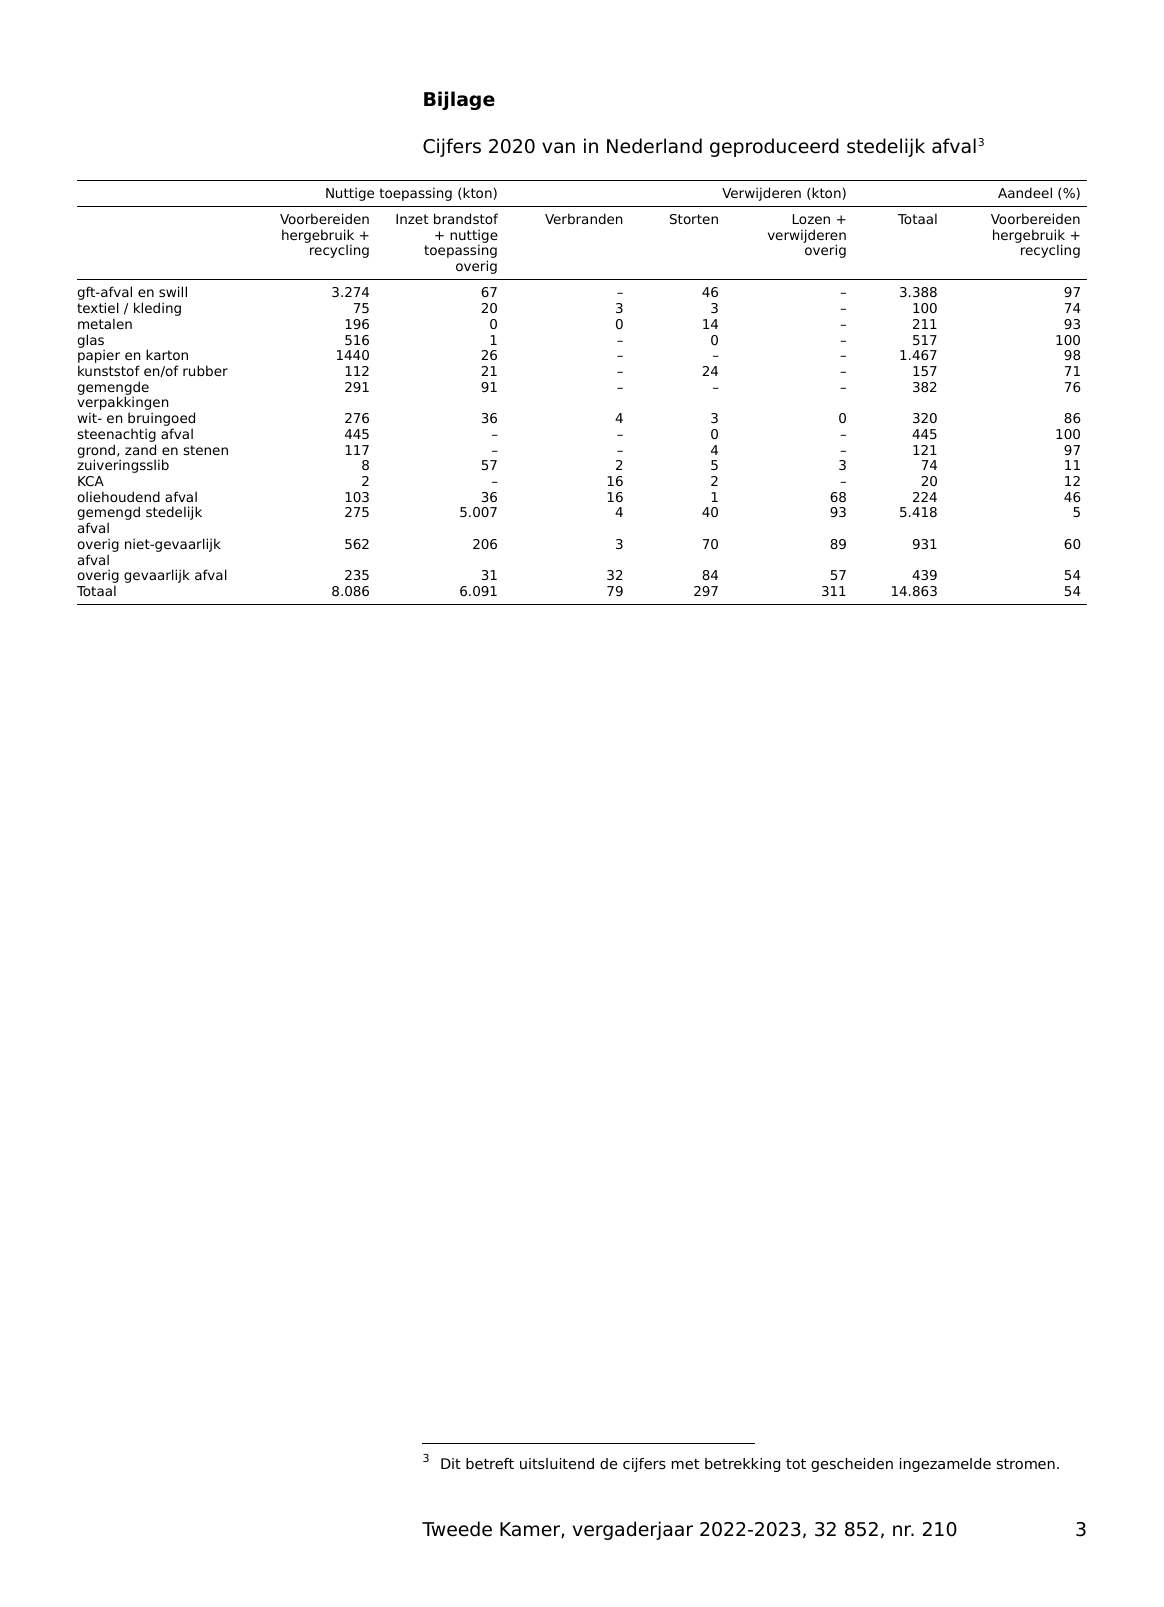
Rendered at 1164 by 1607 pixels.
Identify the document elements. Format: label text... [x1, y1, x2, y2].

table_cell – [725, 427, 852, 442]
table_cell 3.388 [853, 280, 943, 301]
table_cell 445 [853, 427, 943, 442]
table_cell Totaal [853, 207, 943, 279]
table_cell 12 [944, 474, 1087, 489]
table_cell 16 [504, 474, 629, 489]
table_cell 112 [233, 364, 376, 379]
table_header Aandeel (%) [944, 181, 1087, 206]
table_cell 98 [944, 348, 1087, 364]
table_cell 46 [629, 280, 725, 301]
table_cell oliehoudend afval [77, 490, 233, 505]
table_cell 8 [233, 458, 376, 474]
table_cell 68 [725, 490, 852, 505]
table_cell grond, zand en stenen [77, 443, 233, 458]
table_cell 57 [376, 458, 504, 474]
table_cell 275 [233, 505, 376, 537]
table_cell 291 [233, 380, 376, 411]
table_cell 2 [233, 474, 376, 489]
table_cell textiel / kleding [77, 301, 233, 317]
table_cell gft-afval en swill [77, 280, 233, 301]
table_cell Voorbereiden hergebruik + recycling [233, 207, 376, 279]
table_cell – [504, 364, 629, 379]
table_cell 26 [376, 348, 504, 364]
table_cell Lozen + verwijderen overig [725, 207, 852, 279]
table_cell 24 [629, 364, 725, 379]
table_cell Verbranden [504, 207, 629, 279]
table_cell 20 [853, 474, 943, 489]
table_cell 31 [376, 568, 504, 584]
table_cell Totaal [77, 584, 233, 604]
table_cell 100 [853, 301, 943, 317]
table_cell overig gevaarlijk afval [77, 568, 233, 584]
table_cell 931 [853, 537, 943, 568]
table_cell 1 [376, 332, 504, 348]
table_cell – [376, 474, 504, 489]
table_cell 516 [233, 332, 376, 348]
table_cell papier en karton [77, 348, 233, 364]
table_cell 76 [944, 380, 1087, 411]
table_cell 54 [944, 584, 1087, 604]
table_cell Storten [629, 207, 725, 279]
table_cell 3 [504, 537, 629, 568]
table_cell 4 [504, 505, 629, 537]
table_cell – [725, 380, 852, 411]
table_cell 54 [944, 568, 1087, 584]
table_header [853, 181, 943, 206]
table_cell 93 [725, 505, 852, 537]
table_cell 60 [944, 537, 1087, 568]
table_cell 32 [504, 568, 629, 584]
table_cell – [504, 427, 629, 442]
table_cell 5.007 [376, 505, 504, 537]
table_header [77, 181, 233, 206]
table_cell 100 [944, 332, 1087, 348]
table_cell – [725, 364, 852, 379]
table_cell kunststof en/of rubber [77, 364, 233, 379]
table_cell metalen [77, 317, 233, 332]
table_cell 196 [233, 317, 376, 332]
table_cell 3 [504, 301, 629, 317]
table_cell – [725, 474, 852, 489]
table_cell 5 [944, 505, 1087, 537]
table_cell 6.091 [376, 584, 504, 604]
table_cell – [725, 332, 852, 348]
table_cell 0 [725, 411, 852, 427]
table_cell 93 [944, 317, 1087, 332]
table_cell 235 [233, 568, 376, 584]
table_cell – [504, 380, 629, 411]
table_cell 1.467 [853, 348, 943, 364]
table_cell 3 [629, 411, 725, 427]
table_cell 74 [853, 458, 943, 474]
table_cell 0 [629, 332, 725, 348]
table_header Verwijderen (kton) [504, 181, 852, 206]
table_cell 562 [233, 537, 376, 568]
table_cell glas [77, 332, 233, 348]
table_cell zuiveringsslib [77, 458, 233, 474]
table_cell – [629, 348, 725, 364]
table_cell – [504, 443, 629, 458]
table_cell – [725, 348, 852, 364]
table_cell 71 [944, 364, 1087, 379]
table_header Nuttige toepassing (kton) [233, 181, 504, 206]
table_cell 5 [629, 458, 725, 474]
table_cell – [725, 317, 852, 332]
table_cell – [725, 301, 852, 317]
table_cell 382 [853, 380, 943, 411]
table_cell 2 [504, 458, 629, 474]
table_cell – [725, 280, 852, 301]
table_cell 20 [376, 301, 504, 317]
table_cell 46 [944, 490, 1087, 505]
table_cell 4 [504, 411, 629, 427]
table_cell 3 [725, 458, 852, 474]
table_cell 89 [725, 537, 852, 568]
table_cell – [504, 280, 629, 301]
text Dit betreft uitsluitend de cijfers met betrekking tot gescheiden ingezamelde stromen. [422, 1452, 1087, 1474]
table_cell Inzet brandstof + nuttige toepassing overig [376, 207, 504, 279]
table_cell 276 [233, 411, 376, 427]
table_cell 4 [629, 443, 725, 458]
table_cell 1 [629, 490, 725, 505]
table_cell 40 [629, 505, 725, 537]
table_cell 320 [853, 411, 943, 427]
table_cell gemengd stedelijk afval [77, 505, 233, 537]
table_cell KCA [77, 474, 233, 489]
table_cell 103 [233, 490, 376, 505]
table_cell – [376, 427, 504, 442]
table_cell 3.274 [233, 280, 376, 301]
table_cell 16 [504, 490, 629, 505]
table_cell 36 [376, 411, 504, 427]
table_cell 297 [629, 584, 725, 604]
table_cell 97 [944, 280, 1087, 301]
table_cell 70 [629, 537, 725, 568]
table_cell – [629, 380, 725, 411]
table_cell 206 [376, 537, 504, 568]
table_cell 57 [725, 568, 852, 584]
table_cell 2 [629, 474, 725, 489]
table_cell 211 [853, 317, 943, 332]
table_cell 14 [629, 317, 725, 332]
table_cell 100 [944, 427, 1087, 442]
table_cell 157 [853, 364, 943, 379]
table_cell steenachtig afval [77, 427, 233, 442]
table_cell 67 [376, 280, 504, 301]
table_cell 36 [376, 490, 504, 505]
table_cell 74 [944, 301, 1087, 317]
table_cell 311 [725, 584, 852, 604]
table_cell wit- en bruingoed [77, 411, 233, 427]
table_cell 117 [233, 443, 376, 458]
table_cell 0 [629, 427, 725, 442]
table_cell 224 [853, 490, 943, 505]
table_cell 75 [233, 301, 376, 317]
table_cell overig niet-gevaarlijk afval [77, 537, 233, 568]
subtitle Bijlage [77, 89, 1087, 111]
table_cell 0 [376, 317, 504, 332]
table_cell 14.863 [853, 584, 943, 604]
table_cell 97 [944, 443, 1087, 458]
table_cell 0 [504, 317, 629, 332]
table_cell 517 [853, 332, 943, 348]
table_cell 5.418 [853, 505, 943, 537]
table_cell Voorbereiden hergebruik + recycling [944, 207, 1087, 279]
table_cell 445 [233, 427, 376, 442]
table_cell 79 [504, 584, 629, 604]
text Cijfers 2020 van in Nederland geproduceerd stedelijk afval [422, 136, 1087, 158]
table_cell 439 [853, 568, 943, 584]
table_cell – [376, 443, 504, 458]
table_cell gemengde verpakkingen [77, 380, 233, 411]
table_cell 3 [629, 301, 725, 317]
table_cell 1440 [233, 348, 376, 364]
table_cell 8.086 [233, 584, 376, 604]
table_cell 84 [629, 568, 725, 584]
table_cell – [504, 348, 629, 364]
table_cell [77, 207, 233, 279]
table_cell 91 [376, 380, 504, 411]
table_cell – [725, 443, 852, 458]
table_cell 21 [376, 364, 504, 379]
table_cell 11 [944, 458, 1087, 474]
table_cell – [504, 332, 629, 348]
table_cell 121 [853, 443, 943, 458]
table_cell 86 [944, 411, 1087, 427]
